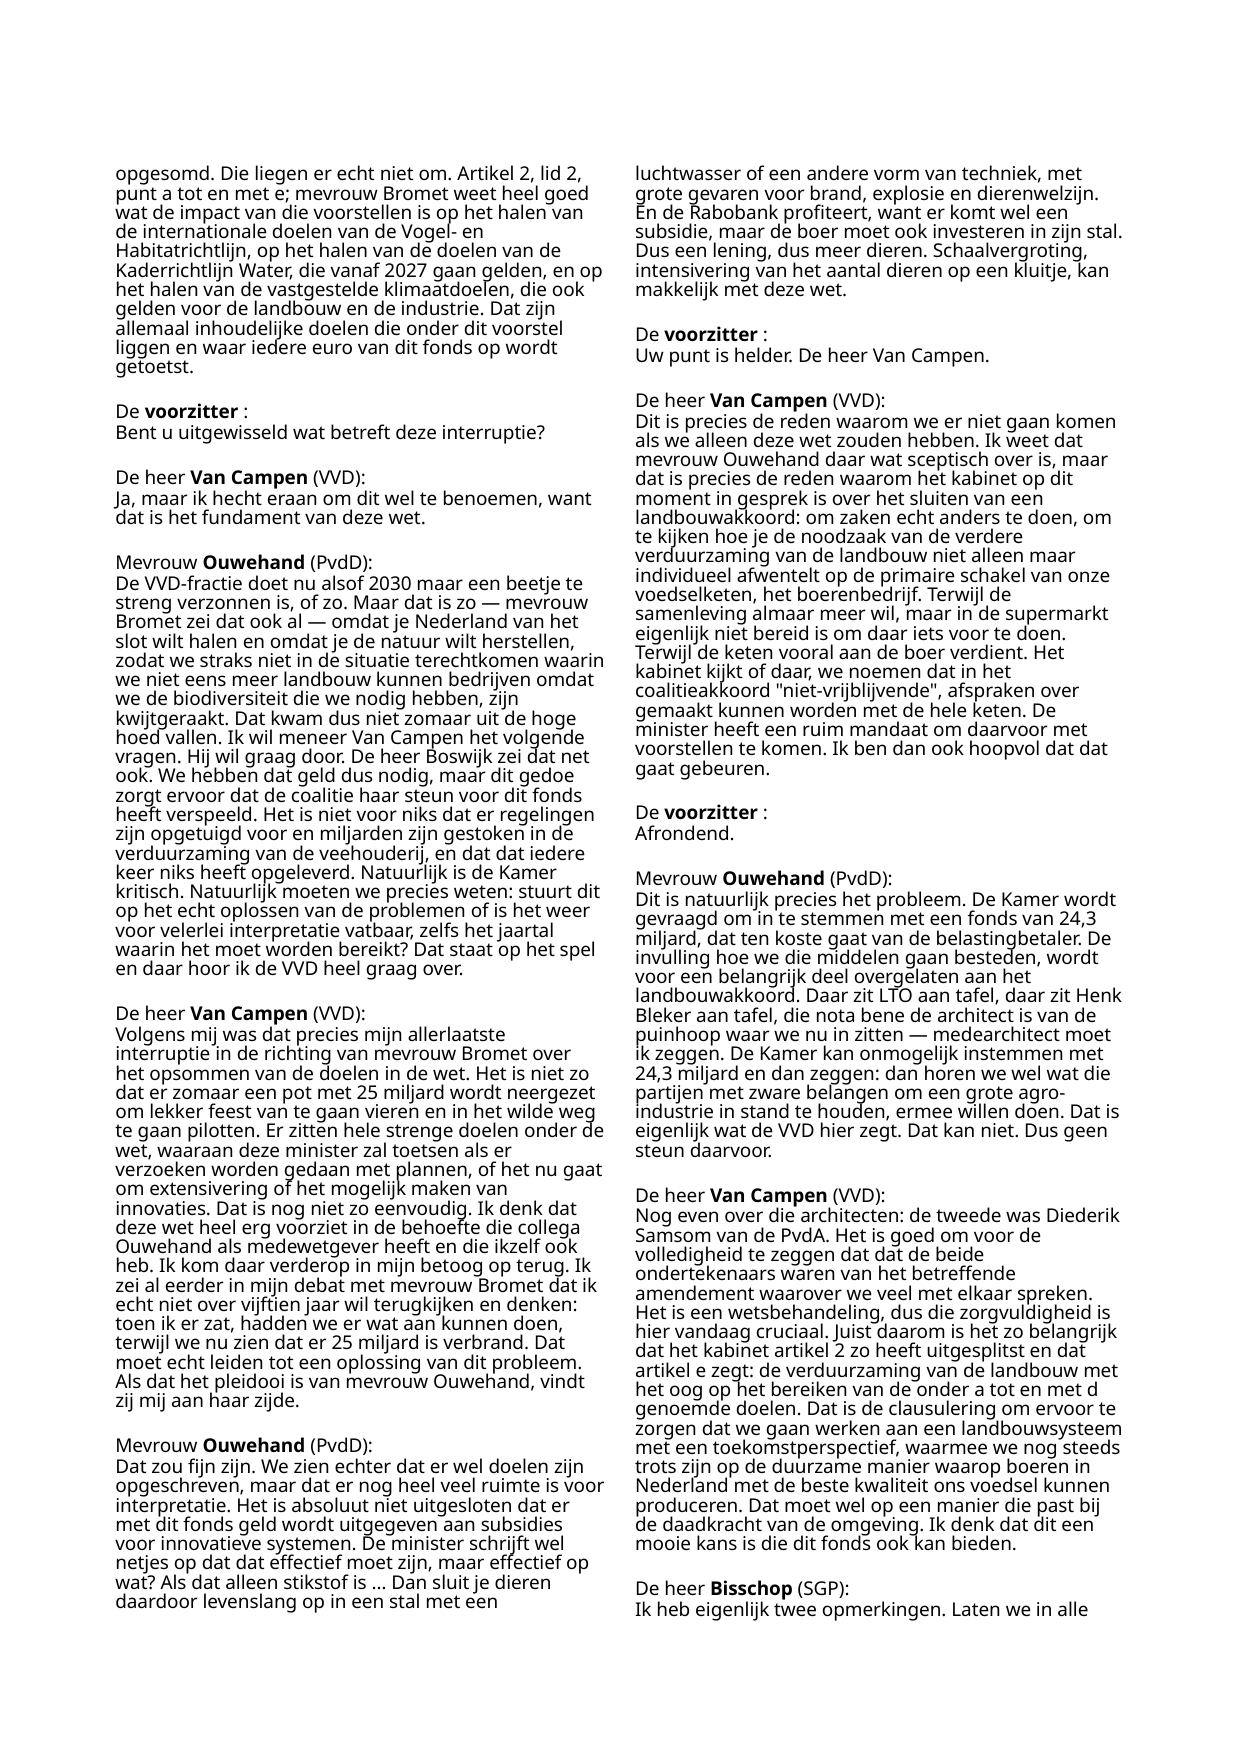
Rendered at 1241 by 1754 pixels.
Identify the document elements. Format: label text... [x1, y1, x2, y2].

text Volgens mij was dat precies mijn allerlaatste interruptie in de richting van mevrouw Bromet over het opsommen van de doelen in de wet. Het is niet zo dat er zomaar een pot met 25 miljard wordt neergezet om lekker feest van te gaan vieren en in het wilde weg te gaan pilotten. Er zitten hele strenge doelen onder de wet, waaraan deze minister zal toetsen als er verzoeken worden gedaan met plannen, of het nu gaat om extensivering of het mogelijk maken van innovaties. Dat is nog niet zo eenvoudig. Ik denk dat deze wet heel erg voorziet in de behoefte die collega Ouwehand als medewetgever heeft en die ikzelf ook heb. Ik kom daar verderop in mijn betoog op terug. Ik zei al eerder in mijn debat met mevrouw Bromet dat ik echt niet over vijftien jaar wil terugkijken en denken: toen ik er zat, hadden we er wat aan kunnen doen, terwijl we nu zien dat er 25 miljard is verbrand. Dat moet echt leiden tot een oplossing van dit probleem. Als dat het pleidooi is van mevrouw Ouwehand, vindt zij mij aan haar zijde. [115, 1026, 605, 1411]
text Ja, maar ik hecht eraan om dit wel te benoemen, want dat is het fundament van deze wet. [115, 490, 605, 528]
text De voorzitter : [635, 799, 1125, 825]
text Uw punt is helder. De heer Van Campen. [635, 347, 1125, 366]
text De heer Van Campen (VVD): [635, 1182, 1125, 1207]
text Dat zou fijn zijn. We zien echter dat er wel doelen zijn opgeschreven, maar dat er nog heel veel ruimte is voor interpretatie. Het is absoluut niet uitgesloten dat er met dit fonds geld wordt uitgegeven aan subsidies voor innovatieve systemen. De minister schrijft wel netjes op dat dat effectief moet zijn, maar effectief op wat? Als dat alleen stikstof is … Dan sluit je dieren daardoor levenslang op in een stal met een [115, 1458, 605, 1612]
text Bent u uitgewisseld wat betreft deze interruptie? [115, 424, 605, 443]
text De heer Van Campen (VVD): [115, 464, 605, 490]
text Nog even over die architecten: de tweede was Diederik Samsom van de PvdA. Het is goed om voor de volledigheid te zeggen dat dat de beide ondertekenaars waren van het betreffende amendement waarover we veel met elkaar spreken. Het is een wetsbehandeling, dus die zorgvuldigheid is hier vandaag cruciaal. Juist daarom is het zo belangrijk dat het kabinet artikel 2 zo heeft uitgesplitst en dat artikel e zegt: de verduurzaming van de landbouw met het oog op het bereiken van de onder a tot en met d genoemde doelen. Dat is de clausulering om ervoor te zorgen dat we gaan werken aan een landbouwsysteem met een toekomstperspectief, waarmee we nog steeds trots zijn op de duurzame manier waarop boeren in Nederland met de beste kwaliteit ons voedsel kunnen produceren. Dat moet wel op een manier die past bij de daadkracht van de omgeving. Ik denk dat dit een mooie kans is die dit fonds ook kan bieden. [635, 1207, 1125, 1554]
text Afrondend. [635, 825, 1125, 844]
text De heer Van Campen (VVD): [635, 387, 1125, 413]
text De VVD-fractie doet nu alsof 2030 maar een beetje te streng verzonnen is, of zo. Maar dat is zo — mevrouw Bromet zei dat ook al — omdat je Nederland van het slot wilt halen en omdat je de natuur wilt herstellen, zodat we straks niet in de situatie terechtkomen waarin we niet eens meer landbouw kunnen bedrijven omdat we de biodiversiteit die we nodig hebben, zijn kwijtgeraakt. Dat kwam dus niet zomaar uit de hoge hoed vallen. Ik wil meneer Van Campen het volgende vragen. Hij wil graag door. De heer Boswijk zei dat net ook. We hebben dat geld dus nodig, maar dit gedoe zorgt ervoor dat de coalitie haar steun voor dit fonds heeft verspeeld. Het is niet voor niks dat er regelingen zijn opgetuigd voor en miljarden zijn gestoken in de verduurzaming van de veehouderij, en dat dat iedere keer niks heeft opgeleverd. Natuurlijk is de Kamer kritisch. Natuurlijk moeten we precies weten: stuurt dit op het echt oplossen van de problemen of is het weer voor velerlei interpretatie vatbaar, zelfs het jaartal waarin het moet worden bereikt? Dat staat op het spel en daar hoor ik de VVD heel graag over. [115, 575, 605, 979]
text Dit is natuurlijk precies het probleem. De Kamer wordt gevraagd om in te stemmen met een fonds van 24,3 miljard, dat ten koste gaat van de belastingbetaler. De invulling hoe we die middelen gaan besteden, wordt voor een belangrijk deel overgelaten aan het landbouwakkoord. Daar zit LTO aan tafel, daar zit Henk Bleker aan tafel, die nota bene de architect is van de puinhoop waar we nu in zitten — medearchitect moet ik zeggen. De Kamer kan onmogelijk instemmen met 24,3 miljard en dan zeggen: dan horen we wel wat die partijen met zware belangen om een grote agro-industrie in stand te houden, ermee willen doen. Dat is eigenlijk wat de VVD hier zegt. Dat kan niet. Dus geen steun daarvoor. [635, 891, 1125, 1161]
text De voorzitter : [115, 398, 605, 424]
text Ik heb eigenlijk twee opmerkingen. Laten we in alle [635, 1601, 1125, 1620]
text De heer Bisschop (SGP): [635, 1575, 1125, 1601]
text Mevrouw Ouwehand (PvdD): [115, 549, 605, 575]
text luchtwasser of een andere vorm van techniek, met grote gevaren voor brand, explosie en dierenwelzijn. En de Rabobank profiteert, want er komt wel een subsidie, maar de boer moet ook investeren in zijn stal. Dus een lening, dus meer dieren. Schaalvergroting, intensivering van het aantal dieren op een kluitje, kan makkelijk met deze wet. [635, 165, 1125, 300]
text Mevrouw Ouwehand (PvdD): [635, 865, 1125, 891]
text Mevrouw Ouwehand (PvdD): [115, 1432, 605, 1458]
text Dit is precies de reden waarom we er niet gaan komen als we alleen deze wet zouden hebben. Ik weet dat mevrouw Ouwehand daar wat sceptisch over is, maar dat is precies de reden waarom het kabinet op dit moment in gesprek is over het sluiten van een landbouwakkoord: om zaken echt anders te doen, om te kijken hoe je de noodzaak van de verdere verduurzaming van de landbouw niet alleen maar individueel afwentelt op de primaire schakel van onze voedselketen, het boerenbedrijf. Terwijl de samenleving almaar meer wil, maar in de supermarkt eigenlijk niet bereid is om daar iets voor te doen. Terwijl de keten vooral aan de boer verdient. Het kabinet kijkt of daar, we noemen dat in het coalitieakkoord "niet-vrijblijvende", afspraken over gemaakt kunnen worden met de hele keten. De minister heeft een ruim mandaat om daarvoor met voorstellen te komen. Ik ben dan ook hoopvol dat dat gaat gebeuren. [635, 413, 1125, 779]
text De heer Van Campen (VVD): [115, 1000, 605, 1026]
text De voorzitter : [635, 321, 1125, 347]
text opgesomd. Die liegen er echt niet om. Artikel 2, lid 2, punt a tot en met e; mevrouw Bromet weet heel goed wat de impact van die voorstellen is op het halen van de internationale doelen van de Vogel- en Habitatrichtlijn, op het halen van de doelen van de Kaderrichtlijn Water, die vanaf 2027 gaan gelden, en op het halen van de vastgestelde klimaatdoelen, die ook gelden voor de landbouw en de industrie. Dat zijn allemaal inhoudelijke doelen die onder dit voorstel liggen en waar iedere euro van dit fonds op wordt getoetst. [115, 165, 605, 377]
